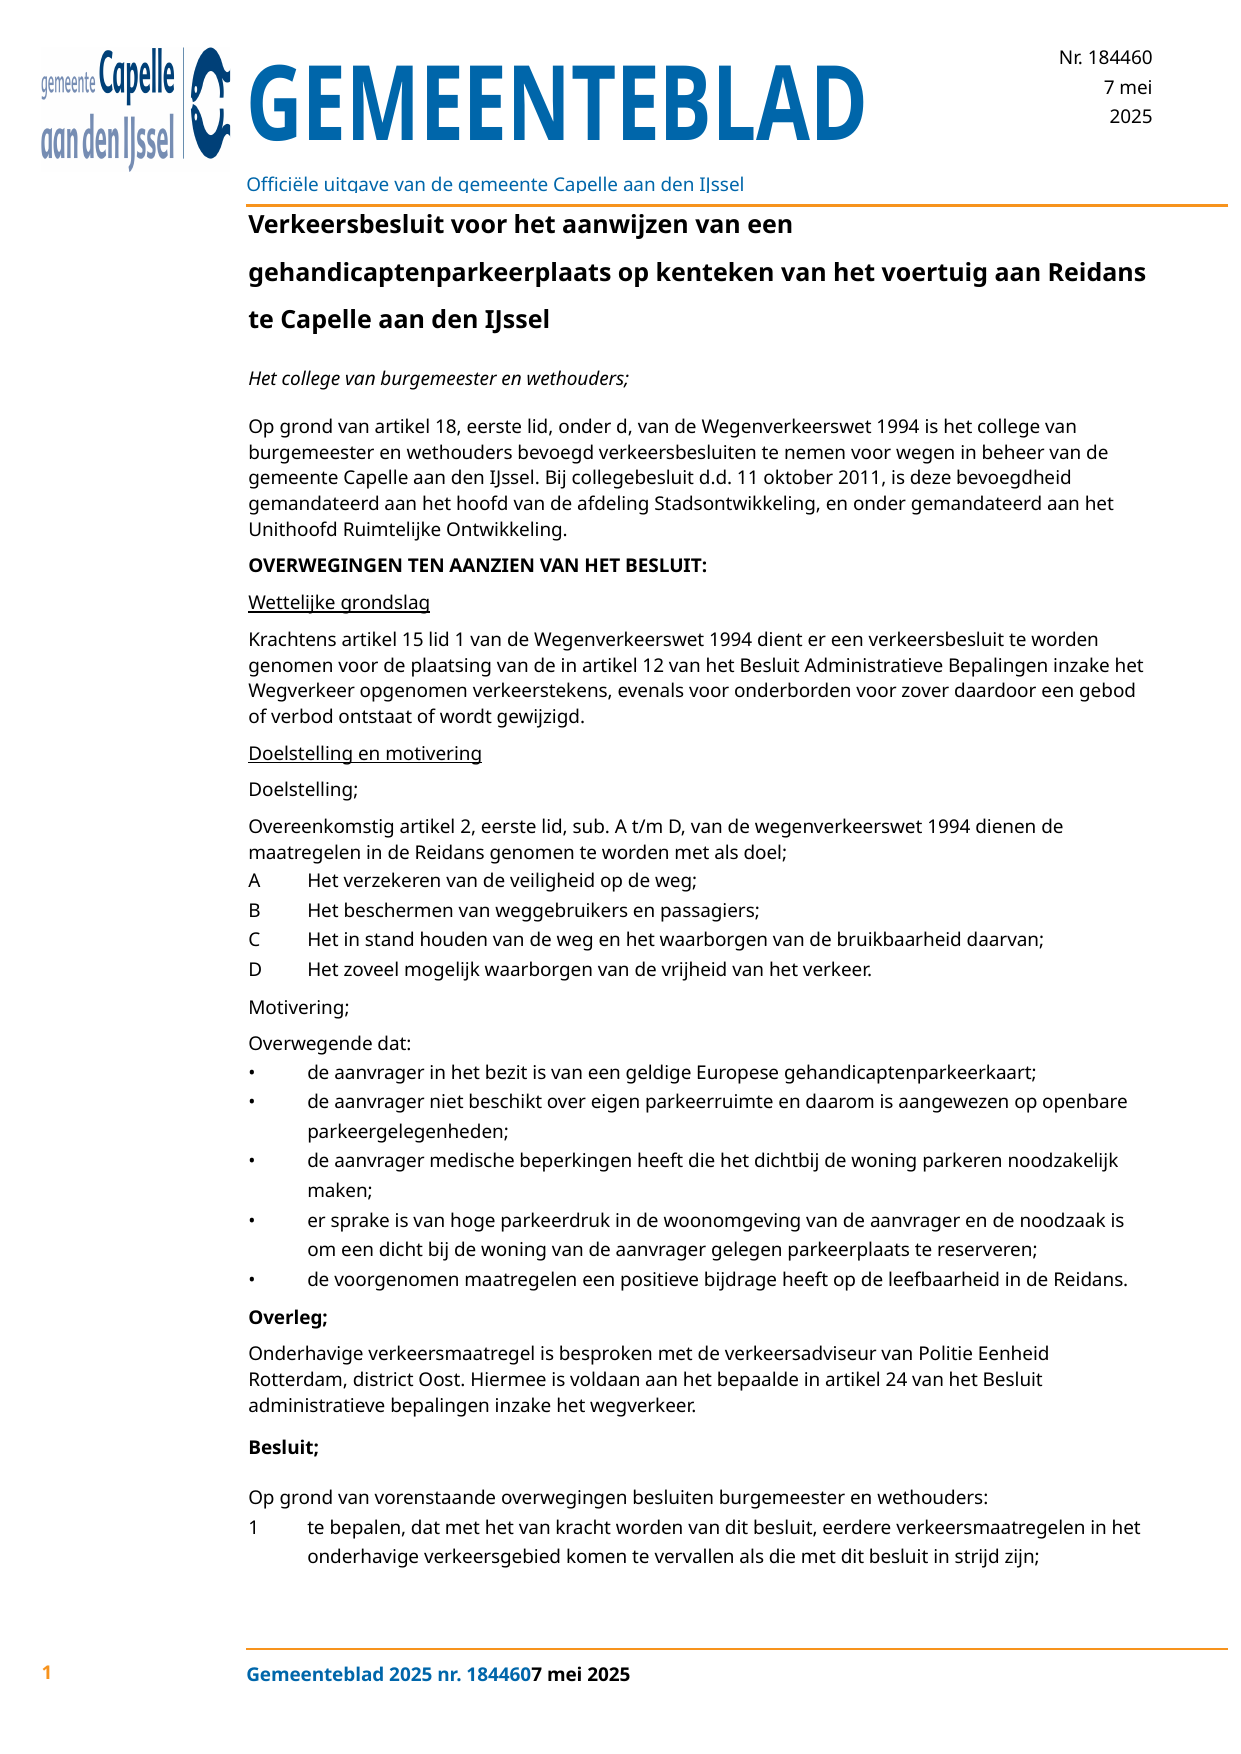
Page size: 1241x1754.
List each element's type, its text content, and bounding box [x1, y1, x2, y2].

text Overeenkomstig artikel 2, eerste lid, sub. A t/m D, van de wegenverkeerswet 1994 dienen de maatregelen in de Reidans genomen te worden met als doel; [248, 813, 1152, 865]
list Het zoveel mogelijk waarborgen van de vrijheid van het verkeer. [248, 956, 1152, 982]
list de aanvrager in het bezit is van een geldige Europese gehandicaptenparkeerkaart; [248, 1059, 1152, 1085]
text OVERWEGINGEN TEN AANZIEN VAN HET BESLUIT: [248, 553, 1152, 578]
text Doelstelling; [248, 777, 1152, 802]
text Verkeersbesluit voor het aanwijzen van een gehandicaptenparkeerplaats op kenteken van het voertuig aan Reidans te Capelle aan den IJssel [248, 207, 1152, 336]
text Krachtens artikel 15 lid 1 van de Wegenverkeerswet 1994 dient er een verkeersbesluit te worden genomen voor de plaatsing van de in artikel 12 van het Besluit Administratieve Bepalingen inzake het Wegverkeer opgenomen verkeerstekens, evenals voor onderborden voor zover daardoor een gebod of verbod ontstaat of wordt gewijzigd. [248, 626, 1152, 729]
text Besluit; [248, 1434, 1152, 1460]
list Het verzekeren van de veiligheid op de weg; [248, 867, 1152, 893]
list de aanvrager niet beschikt over eigen parkeerruimte en daarom is aangewezen op openbare parkeergelegenheden; [248, 1088, 1152, 1144]
text Wettelijke grondslag [248, 589, 1152, 615]
text Het college van burgemeester en wethouders; [248, 366, 1152, 391]
text Overwegende dat: [248, 1031, 1152, 1056]
picture [41, 47, 231, 172]
text Motivering; [248, 994, 1152, 1020]
text Overleg; [248, 1304, 1152, 1330]
text Doelstelling en motivering [248, 740, 1152, 766]
list de aanvrager medische beperkingen heeft die het dichtbij de woning parkeren noodzakelijk maken; [248, 1148, 1152, 1203]
list te bepalen, dat met het van kracht worden van dit besluit, eerdere verkeersmaatregelen in het onderhavige verkeersgebied komen te vervallen als die met dit besluit in strijd zijn; [248, 1514, 1152, 1569]
list er sprake is van hoge parkeerdruk in de woonomgeving van de aanvrager en de noodzaak is om een dicht bij de woning van de aanvrager gelegen parkeerplaats te reserveren; [248, 1207, 1152, 1262]
text Onderhavige verkeersmaatregel is besproken met de verkeersadviseur van Politie Eenheid Rotterdam, district Oost. Hiermee is voldaan aan het bepaalde in artikel 24 van het Besluit administratieve bepalingen inzake het wegverkeer. [248, 1341, 1152, 1418]
list de voorgenomen maatregelen een positieve bijdrage heeft op de leefbaarheid in de Reidans. [248, 1266, 1152, 1292]
list Het in stand houden van de weg en het waarborgen van de bruikbaarheid daarvan; [248, 926, 1152, 952]
text Op grond van artikel 18, eerste lid, onder d, van de Wegenverkeerswet 1994 is het college van burgemeester en wethouders bevoegd verkeersbesluiten te nemen voor wegen in beheer van de gemeente Capelle aan den IJssel. Bij collegebesluit d.d. 11 oktober 2011, is deze bevoegdheid gemandateerd aan het hoofd van de afdeling Stadsontwikkeling, en onder gemandateerd aan het Unithoofd Ruimtelijke Ontwikkeling. [248, 413, 1152, 542]
text Op grond van vorenstaande overwegingen besluiten burgemeester en wethouders: [248, 1484, 1152, 1510]
list Het beschermen van weggebruikers en passagiers; [248, 897, 1152, 923]
